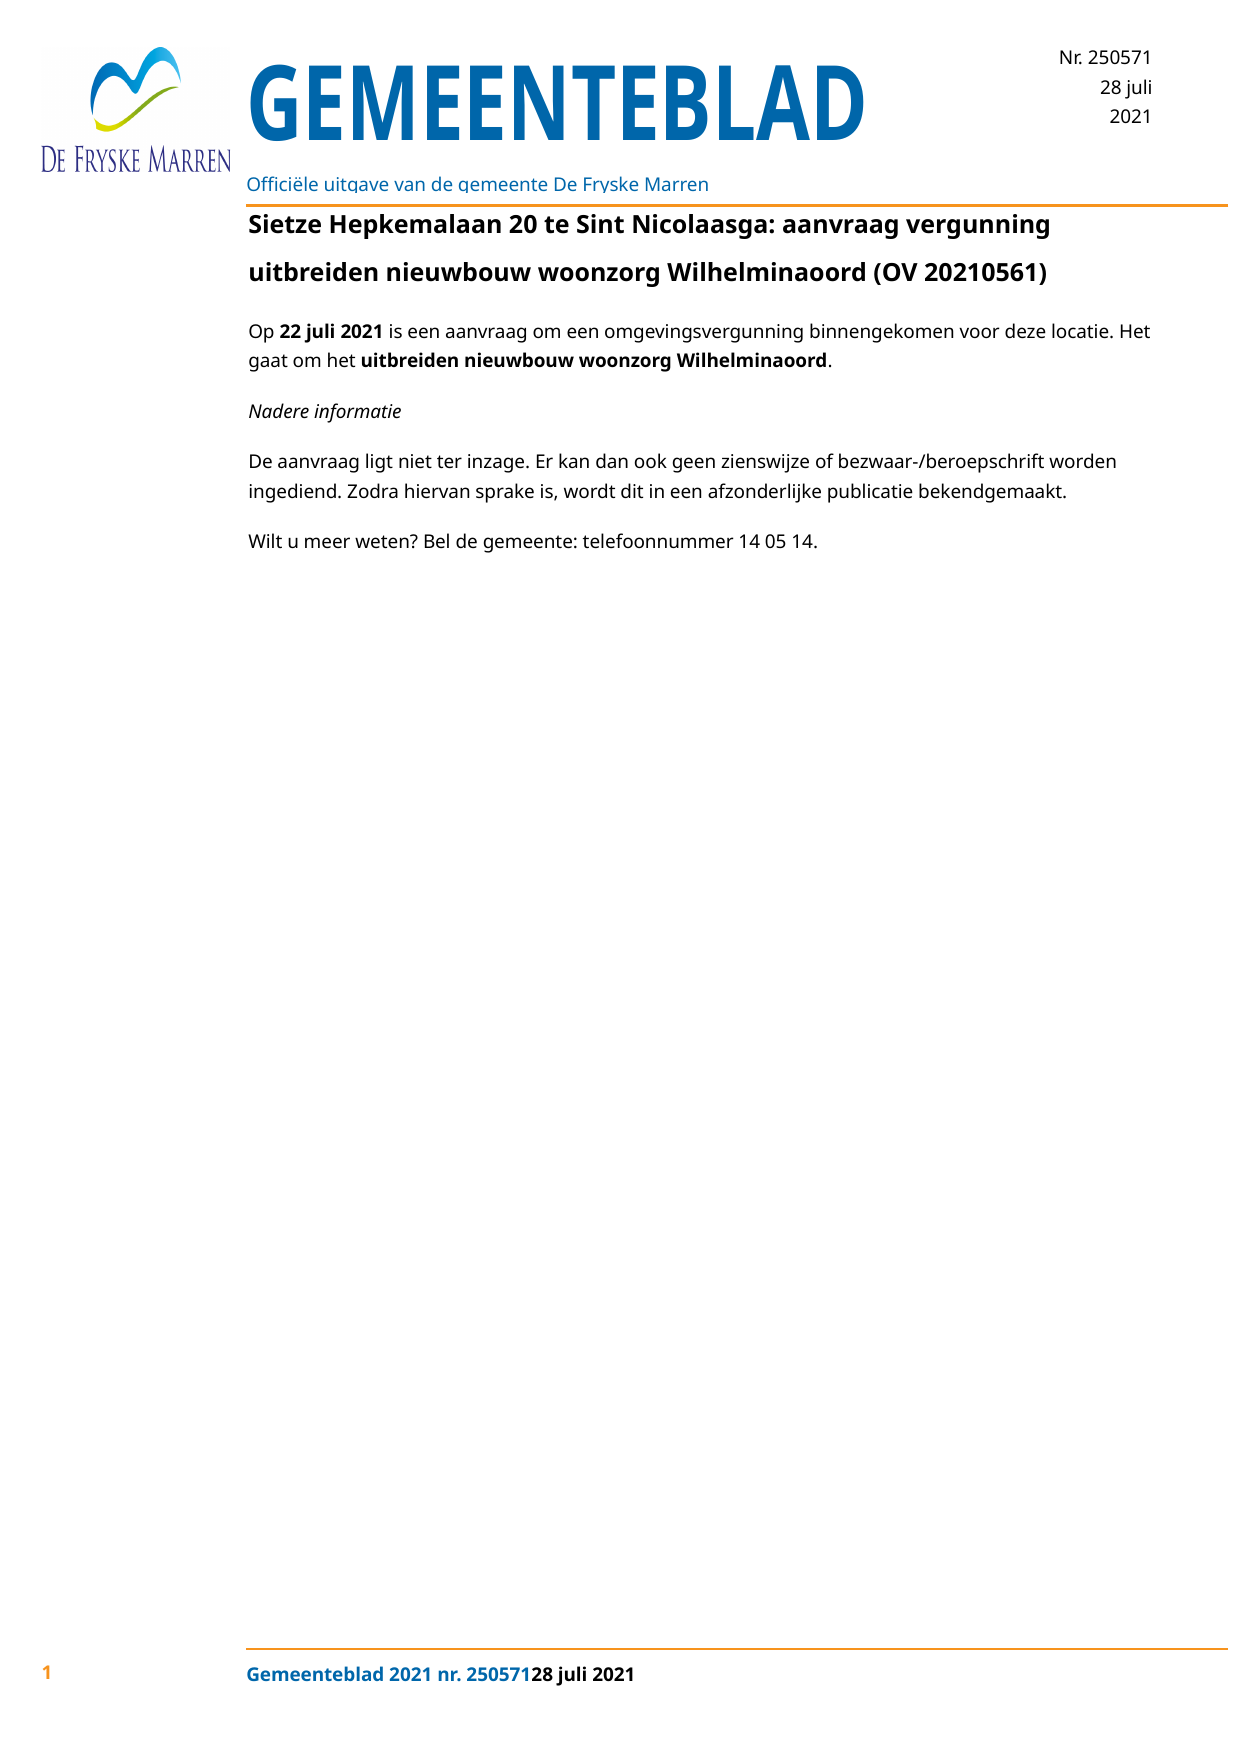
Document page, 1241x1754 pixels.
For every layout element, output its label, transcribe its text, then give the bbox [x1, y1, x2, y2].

text Nadere informatie [248, 398, 1152, 424]
text De aanvraag ligt niet ter inzage. Er kan dan ook geen zienswijze of bezwaar-/beroepschrift worden ingediend. Zodra hiervan sprake is, wordt dit in een afzonderlijke publicatie bekendgemaakt. [248, 448, 1152, 504]
picture [41, 47, 231, 172]
text Wilt u meer weten? Bel de gemeente: telefoonnummer 14 05 14. [248, 528, 1152, 554]
text Sietze Hepkemalaan 20 te Sint Nicolaasga: aanvraag vergunning uitbreiden nieuwbouw woonzorg Wilhelminaoord (OV 20210561) [248, 207, 1152, 288]
text Op 22 juli 2021 is een aanvraag om een omgevingsvergunning binnengekomen voor deze locatie. Het gaat om het uitbreiden nieuwbouw woonzorg Wilhelminaoord. [248, 318, 1152, 373]
